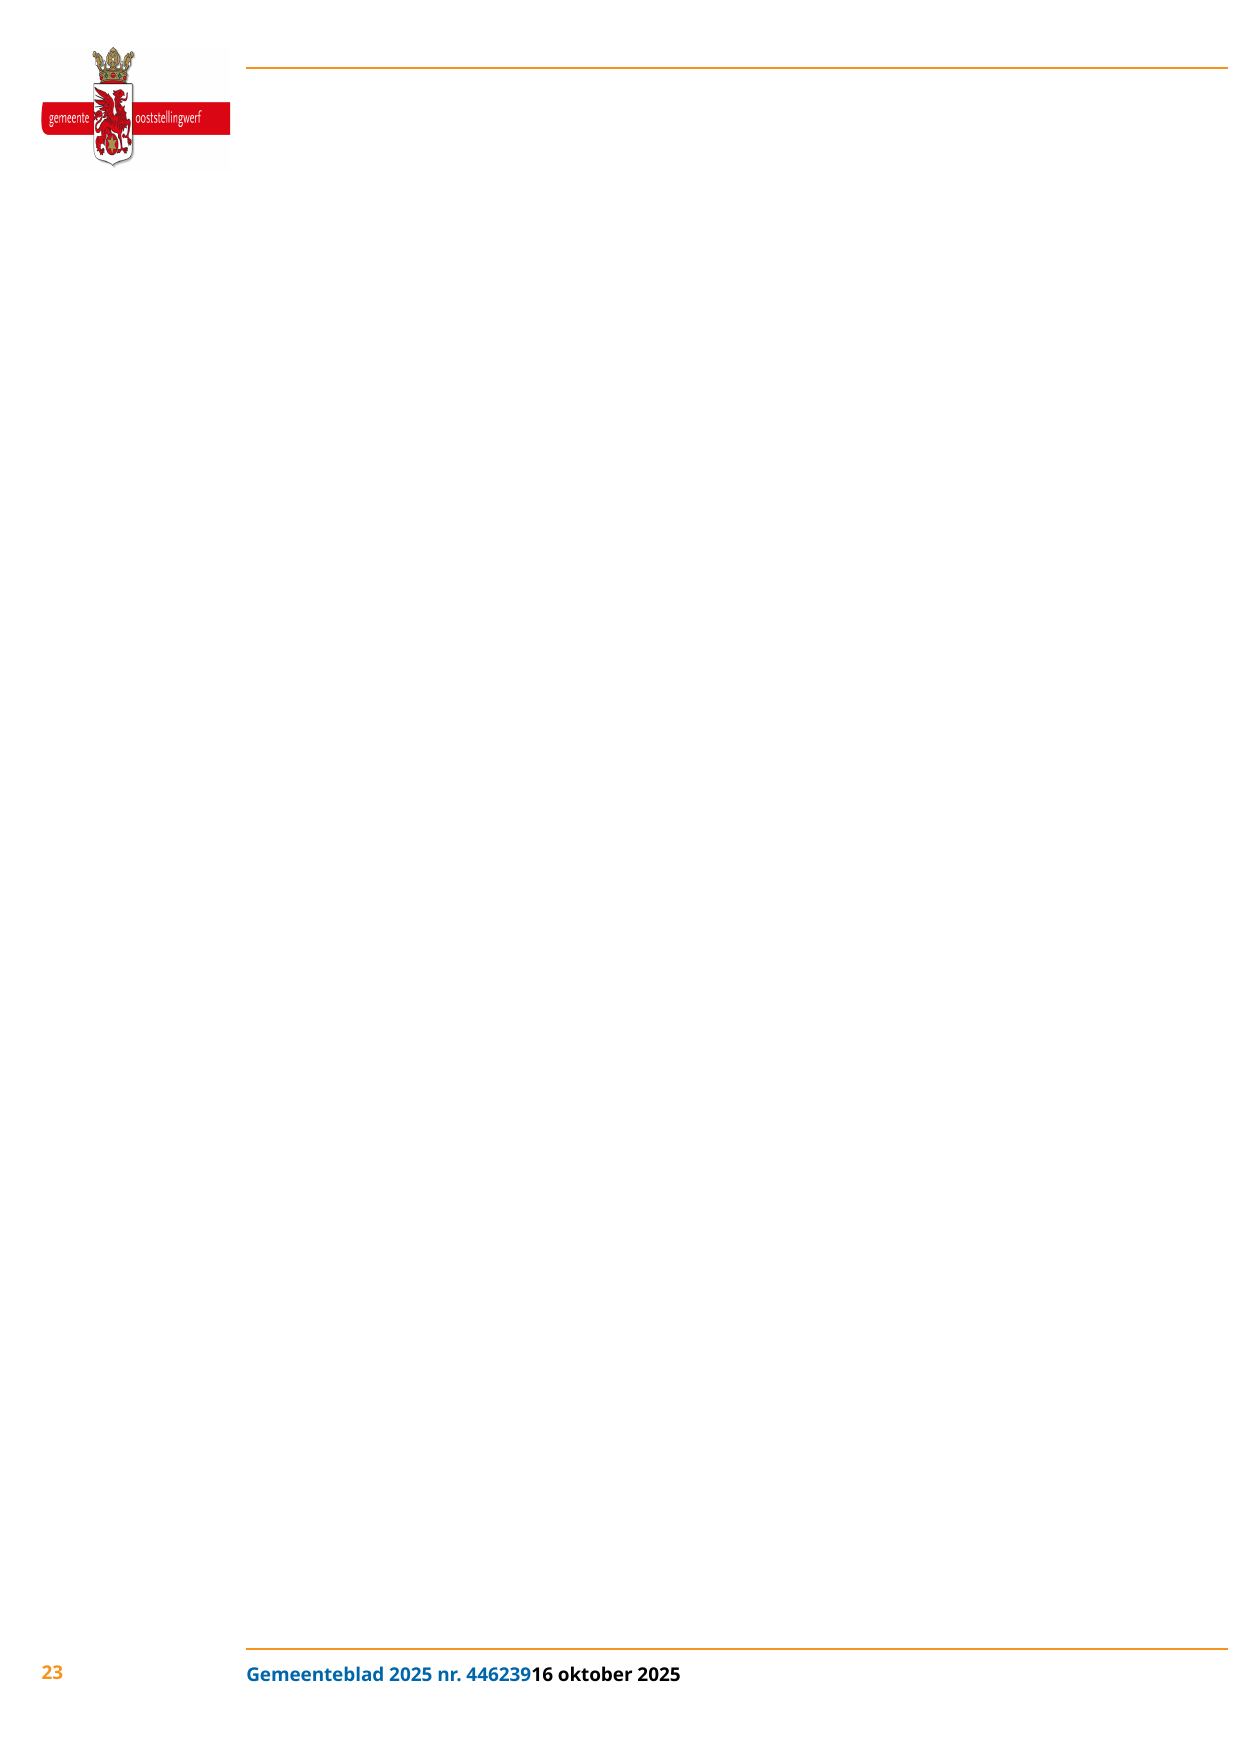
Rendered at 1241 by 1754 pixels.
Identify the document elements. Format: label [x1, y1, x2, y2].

picture [41, 47, 231, 172]
